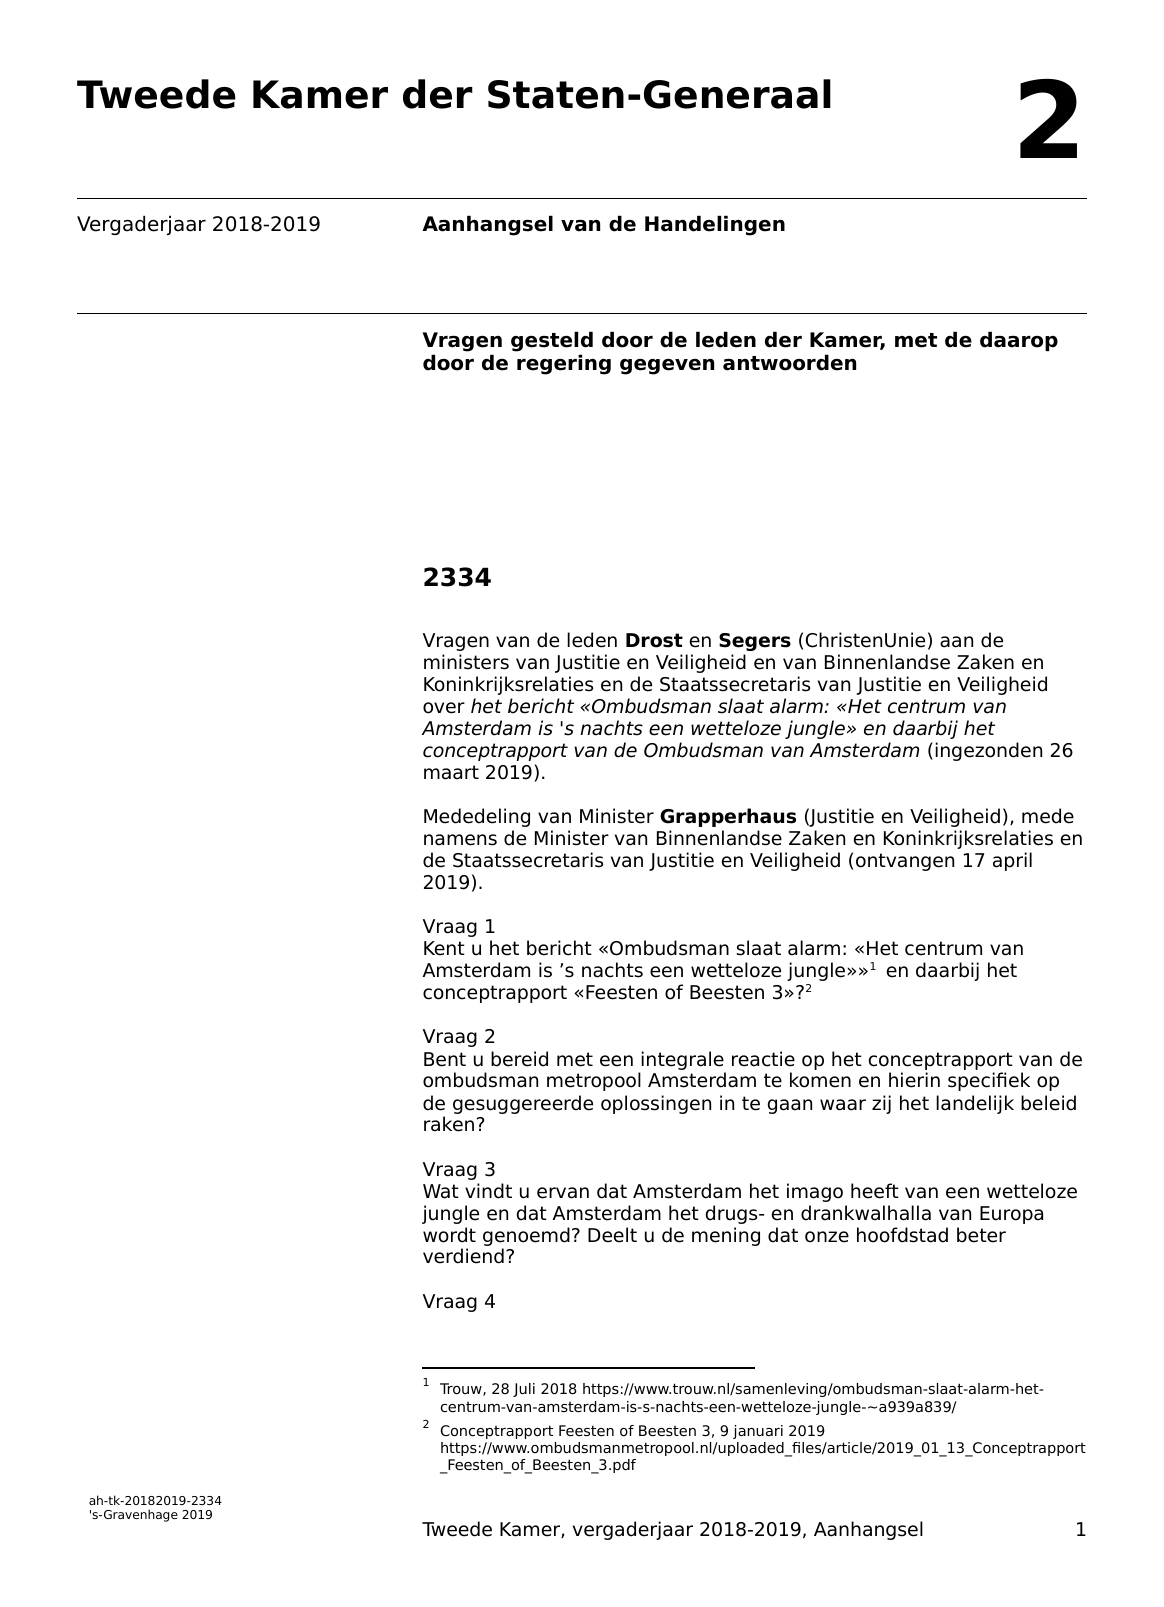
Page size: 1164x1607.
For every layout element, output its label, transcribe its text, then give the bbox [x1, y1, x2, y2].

text Bent u bereid met een integrale reactie op het conceptrapport van de ombudsman metropool Amsterdam te komen en hierin specifiek op de gesuggereerde oplossingen in te gaan waar zij het landelijk beleid raken? [422, 1048, 1087, 1136]
text Conceptrapport Feesten of Beesten 3, 9 januari 2019 https://www.ombudsmanmetropool.nl/uploaded_files/article/2019_01_13_Conceptrapport_Feesten_of_Beesten_3.pdf [422, 1418, 1087, 1474]
text Vraag 3 [422, 1158, 1087, 1181]
table_cell Vragen gesteld door de leden der Kamer, met de daarop door de regering gegeven antwoorden [422, 314, 1087, 375]
text Vragen van de leden Drost en Segers (ChristenUnie) aan de ministers van Justitie en Veiligheid en van Binnenlandse Zaken en Koninkrijksrelaties en de Staatssecretaris van Justitie en Veiligheid over het bericht «Ombudsman slaat alarm: «Het centrum van Amsterdam is 's nachts een wetteloze jungle» en daarbij het conceptrapport van de Ombudsman van Amsterdam (ingezonden 26 maart 2019). [422, 630, 1087, 784]
table_cell Aanhangsel van de Handelingen [422, 199, 1087, 313]
table_cell [77, 314, 422, 375]
text 2334 [422, 563, 1087, 592]
text Vraag 2 [422, 1026, 1087, 1048]
text Kent u het bericht «Ombudsman slaat alarm: «Het centrum van Amsterdam is ’s nachts een wetteloze jungle»» en daarbij het conceptrapport «Feesten of Beesten 3»? [422, 938, 1087, 1004]
text ah-tk-20182019-2334 [88, 1494, 323, 1508]
table_header Tweede Kamer der Staten-Generaal [77, 59, 886, 198]
text Trouw, 28 Juli 2018 https://www.trouw.nl/samenleving/ombudsman-slaat-alarm-het-centrum-van-amsterdam-is-s-nachts-een-wetteloze-jungle-~a939a839/ [422, 1377, 1087, 1416]
text Mededeling van Minister Grapperhaus (Justitie en Veiligheid), mede namens de Minister van Binnenlandse Zaken en Koninkrijksrelaties en de Staatssecretaris van Justitie en Veiligheid (ontvangen 17 april 2019). [422, 806, 1087, 894]
table_header 2 [886, 59, 1087, 198]
text Vraag 1 [422, 916, 1087, 938]
text Wat vindt u ervan dat Amsterdam het imago heeft van een wetteloze jungle en dat Amsterdam het drugs- en drankwalhalla van Europa wordt genoemd? Deelt u de mening dat onze hoofdstad beter verdiend? [422, 1181, 1087, 1268]
table_cell Vergaderjaar 2018-2019 [77, 199, 422, 313]
text Vraag 4 [422, 1291, 1087, 1313]
text 's-Gravenhage 2019 [88, 1508, 323, 1522]
